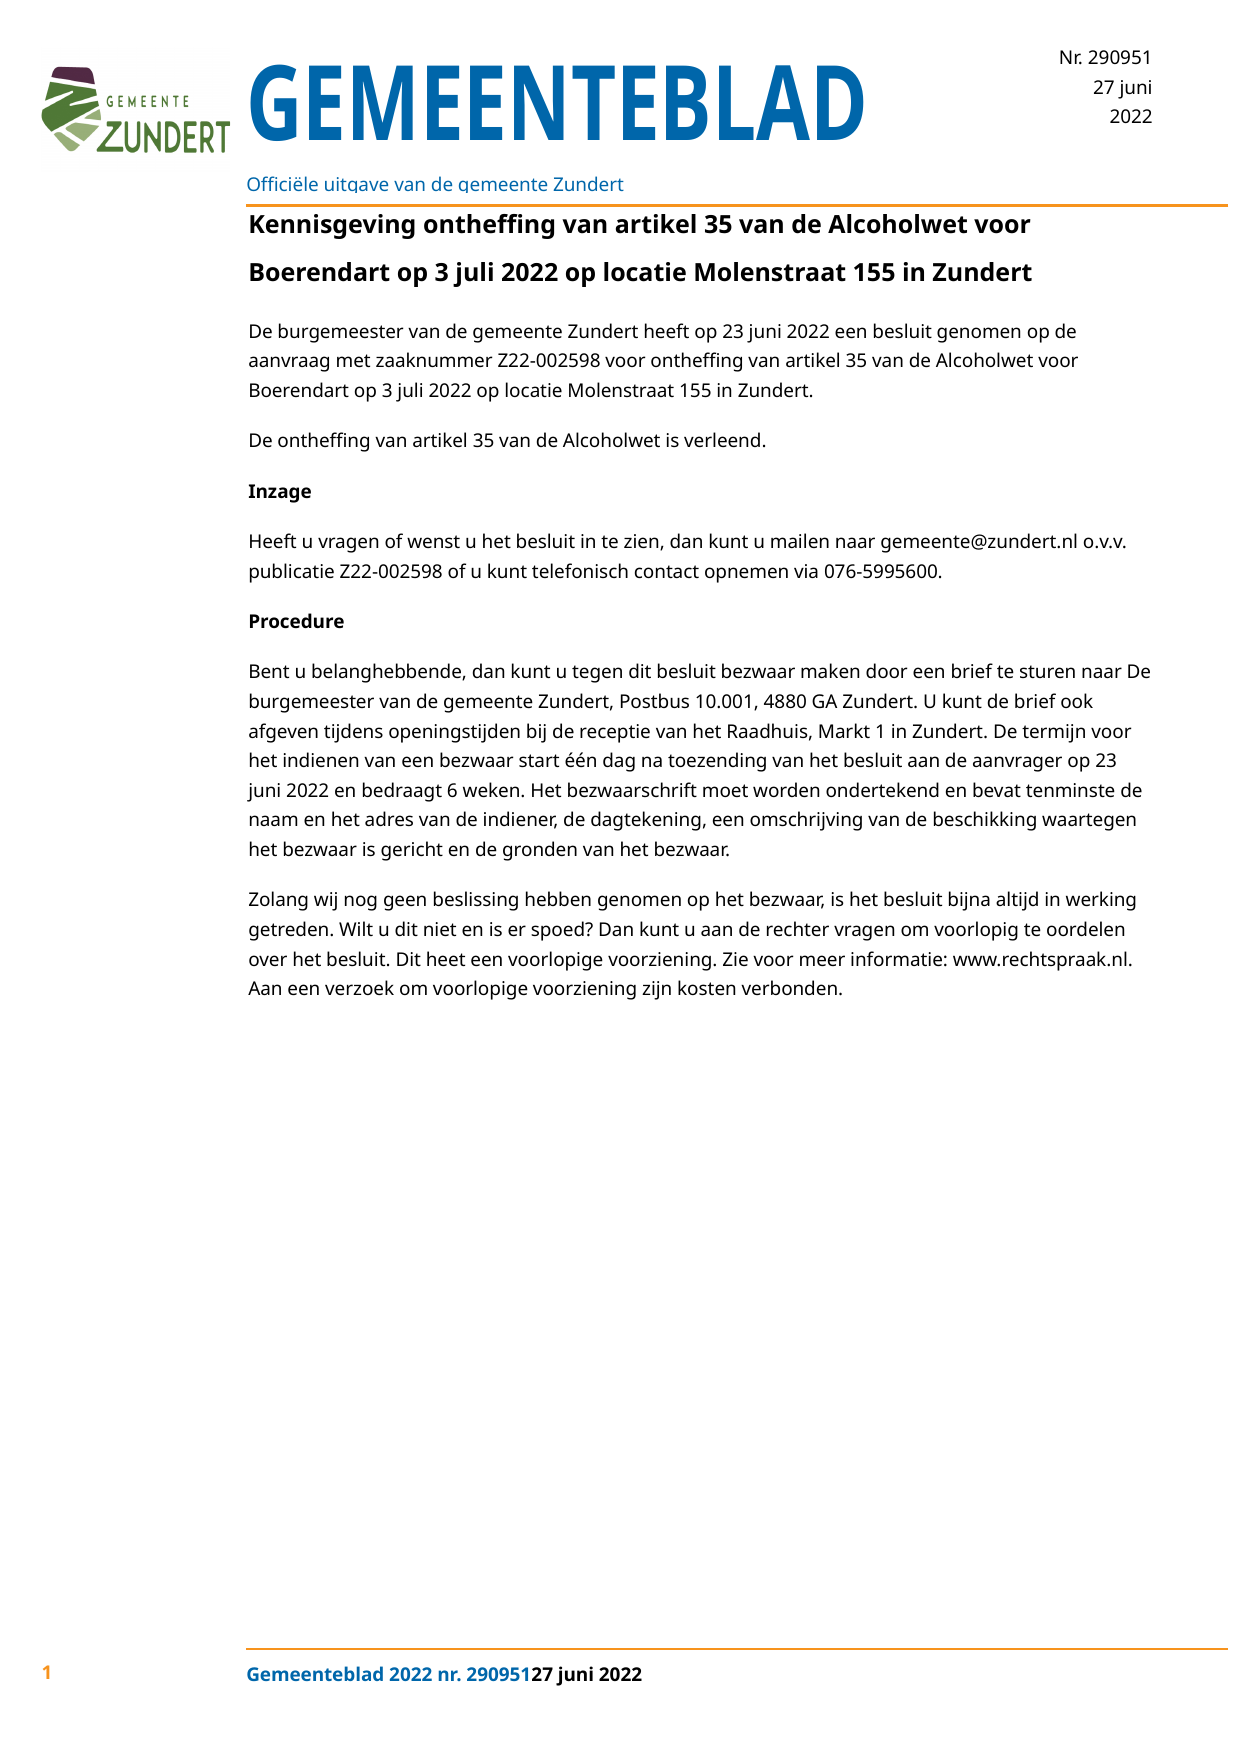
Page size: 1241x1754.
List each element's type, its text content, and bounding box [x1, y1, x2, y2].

text Heeft u vragen of wenst u het besluit in te zien, dan kunt u mailen naar gemeente@zundert.nl o.v.v. publicatie Z22-002598 of u kunt telefonisch contact opnemen via 076-5995600. [248, 528, 1152, 584]
text Procedure [248, 608, 1152, 634]
text De ontheffing van artikel 35 van de Alcoholwet is verleend. [248, 427, 1152, 453]
text De burgemeester van de gemeente Zundert heeft op 23 juni 2022 een besluit genomen op de aanvraag met zaaknummer Z22-002598 voor ontheffing van artikel 35 van de Alcoholwet voor Boerendart op 3 juli 2022 op locatie Molenstraat 155 in Zundert. [248, 318, 1152, 403]
text Zolang wij nog geen beslissing hebben genomen op het bezwaar, is het besluit bijna altijd in werking getreden. Wilt u dit niet en is er spoed? Dan kunt u aan de rechter vragen om voorlopig te oordelen over het besluit. Dit heet een voorlopige voorziening. Zie voor meer informatie: www.rechtspraak.nl. Aan een verzoek om voorlopige voorziening zijn kosten verbonden. [248, 887, 1152, 1001]
text Kennisgeving ontheffing van artikel 35 van de Alcoholwet voor Boerendart op 3 juli 2022 op locatie Molenstraat 155 in Zundert [248, 207, 1152, 288]
text Bent u belanghebbende, dan kunt u tegen dit besluit bezwaar maken door een brief te sturen naar De burgemeester van de gemeente Zundert, Postbus 10.001, 4880 GA Zundert. U kunt de brief ook afgeven tijdens openingstijden bij de receptie van het Raadhuis, Markt 1 in Zundert. De termijn voor het indienen van een bezwaar start één dag na toezending van het besluit aan de aanvrager op 23 juni 2022 en bedraagt 6 weken. Het bezwaarschrift moet worden ondertekend en bevat tenminste de naam en het adres van de indiener, de dagtekening, een omschrijving van de beschikking waartegen het bezwaar is gericht en de gronden van het bezwaar. [248, 659, 1152, 862]
text Inzage [248, 478, 1152, 504]
picture [41, 47, 231, 172]
